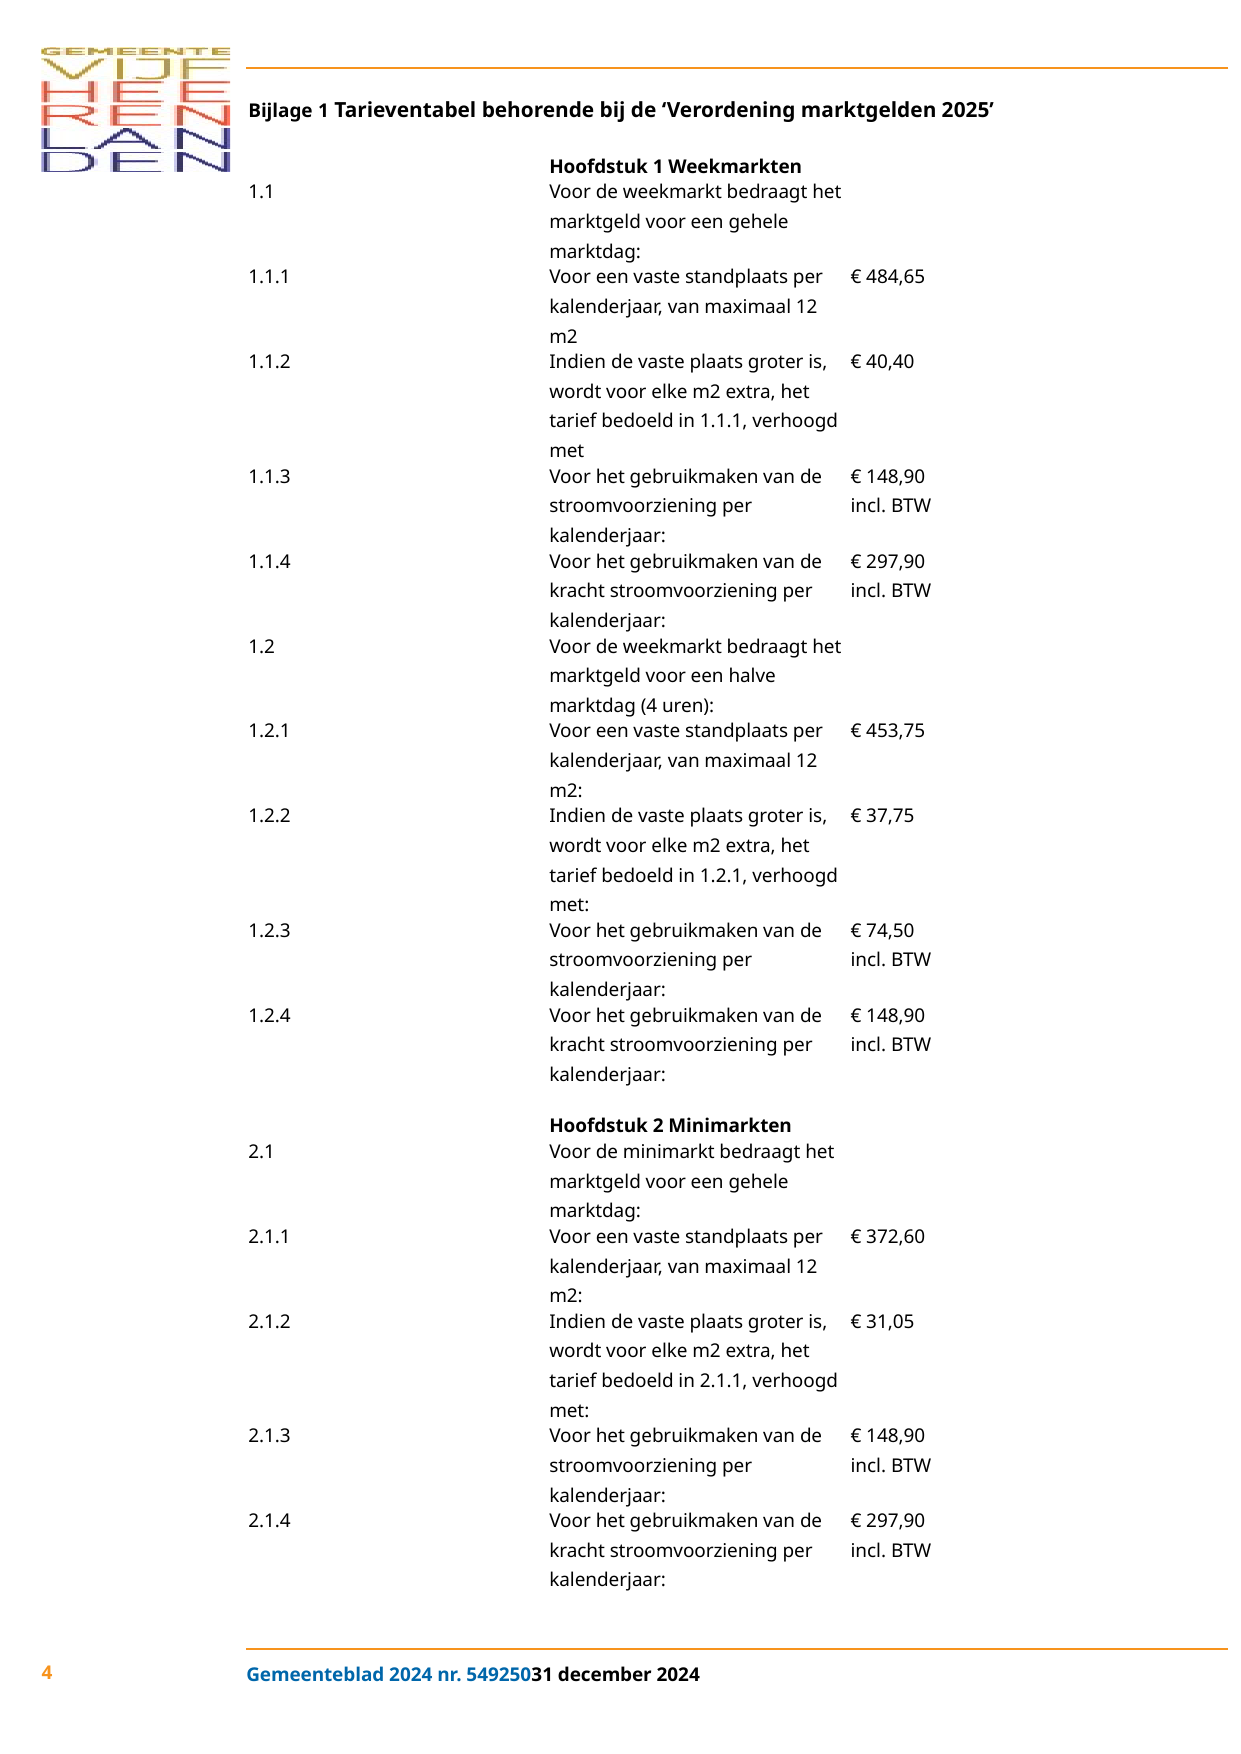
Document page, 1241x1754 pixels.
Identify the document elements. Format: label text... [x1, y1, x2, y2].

table_cell 2.1.2 [248, 1308, 549, 1423]
table_cell € 453,75 [850, 718, 1152, 803]
table_cell Indien de vaste plaats groter is, wordt voor elke m2 extra, het tarief bedoeld in 1.2.1, verhoogd met: [549, 803, 850, 917]
table_cell [850, 1087, 1152, 1113]
table_cell Voor het gebruikmaken van de kracht stroomvoorziening per kalenderjaar: [549, 1002, 850, 1087]
table_cell 1.1 [248, 179, 549, 264]
table_cell 2.1 [248, 1138, 549, 1223]
table_cell € 148,90 incl. BTW [850, 463, 1152, 548]
table_cell 1.1.4 [248, 548, 549, 633]
table_header Hoofdstuk 1 Weekmarkten [549, 153, 850, 179]
table_cell 1.2.4 [248, 1002, 549, 1087]
table_cell € 484,65 [850, 264, 1152, 348]
table_cell [850, 633, 1152, 718]
table_cell Voor het gebruikmaken van de stroomvoorziening per kalenderjaar: [549, 463, 850, 548]
table_cell 1.2.1 [248, 718, 549, 803]
table_cell 1.2 [248, 633, 549, 718]
table_cell [549, 1087, 850, 1113]
table_cell Voor de weekmarkt bedraagt het marktgeld voor een gehele marktdag: [549, 179, 850, 264]
table_cell 1.1.2 [248, 349, 549, 463]
table_cell € 31,05 [850, 1308, 1152, 1423]
table_cell € 297,90 incl. BTW [850, 548, 1152, 633]
table_header [248, 153, 549, 179]
table_cell 1.1.1 [248, 264, 549, 348]
table_cell 2.1.4 [248, 1508, 549, 1592]
table_cell Voor de minimarkt bedraagt het marktgeld voor een gehele marktdag: [549, 1138, 850, 1223]
table_cell 1.2.2 [248, 803, 549, 917]
table_header [850, 153, 1152, 179]
picture [41, 47, 231, 172]
text Bijlage 1 Tarieventabel behorende bij de ‘Verordening marktgelden 2025’ [248, 95, 1152, 123]
table_cell Voor de weekmarkt bedraagt het marktgeld voor een halve marktdag (4 uren): [549, 633, 850, 718]
table_cell Voor een vaste standplaats per kalenderjaar, van maximaal 12 m2: [549, 718, 850, 803]
table_cell € 148,90 incl. BTW [850, 1423, 1152, 1507]
table_cell € 74,50 incl. BTW [850, 917, 1152, 1002]
table_cell Hoofdstuk 2 Minimarkten [549, 1113, 850, 1138]
table_cell 1.2.3 [248, 917, 549, 1002]
table_cell € 372,60 [850, 1223, 1152, 1308]
table_cell 2.1.3 [248, 1423, 549, 1507]
table_cell Voor het gebruikmaken van de stroomvoorziening per kalenderjaar: [549, 1423, 850, 1507]
table_cell € 37,75 [850, 803, 1152, 917]
table_cell [248, 1113, 549, 1138]
table_cell Voor het gebruikmaken van de kracht stroomvoorziening per kalenderjaar: [549, 1508, 850, 1592]
table_cell Indien de vaste plaats groter is, wordt voor elke m2 extra, het tarief bedoeld in 1.1.1, verhoogd met [549, 349, 850, 463]
table_cell Voor het gebruikmaken van de stroomvoorziening per kalenderjaar: [549, 917, 850, 1002]
table_cell Indien de vaste plaats groter is, wordt voor elke m2 extra, het tarief bedoeld in 2.1.1, verhoogd met: [549, 1308, 850, 1423]
table_cell Voor een vaste standplaats per kalenderjaar, van maximaal 12 m2: [549, 1223, 850, 1308]
table_cell [850, 1138, 1152, 1223]
table_cell € 297,90 incl. BTW [850, 1508, 1152, 1592]
table_cell [850, 179, 1152, 264]
table_cell € 40,40 [850, 349, 1152, 463]
table_cell 2.1.1 [248, 1223, 549, 1308]
table_cell Voor een vaste standplaats per kalenderjaar, van maximaal 12 m2 [549, 264, 850, 348]
table_cell € 148,90 incl. BTW [850, 1002, 1152, 1087]
table_cell 1.1.3 [248, 463, 549, 548]
table_cell [248, 1087, 549, 1113]
table_cell [850, 1113, 1152, 1138]
table_cell Voor het gebruikmaken van de kracht stroomvoorziening per kalenderjaar: [549, 548, 850, 633]
